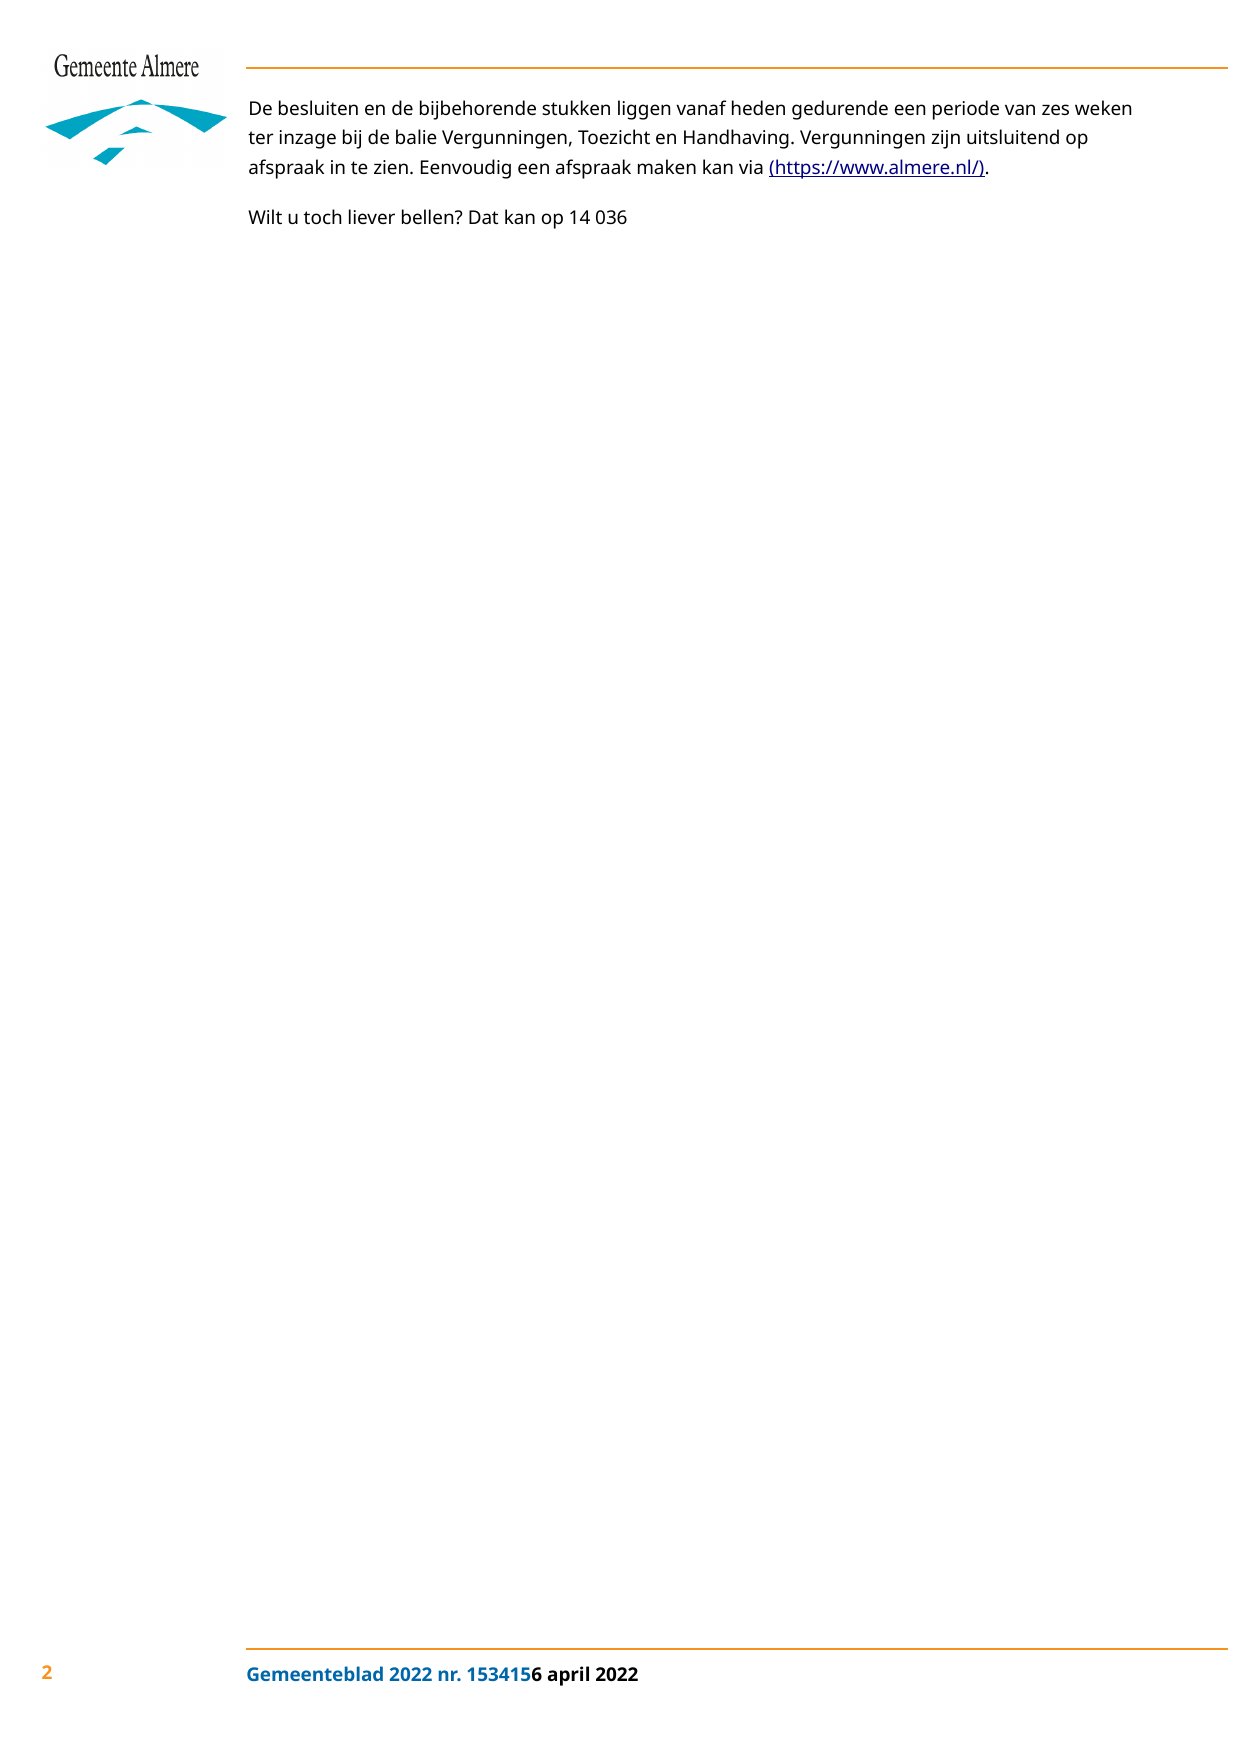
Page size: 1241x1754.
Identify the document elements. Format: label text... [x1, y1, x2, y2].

picture [41, 47, 231, 172]
text De besluiten en de bijbehorende stukken liggen vanaf heden gedurende een periode van zes weken ter inzage bij de balie Vergunningen, Toezicht en Handhaving. Vergunningen zijn uitsluitend op afspraak in te zien. Eenvoudig een afspraak maken kan via (https://www.almere.nl/). [248, 95, 1152, 180]
text Wilt u toch liever bellen? Dat kan op 14 036 [248, 204, 1152, 230]
